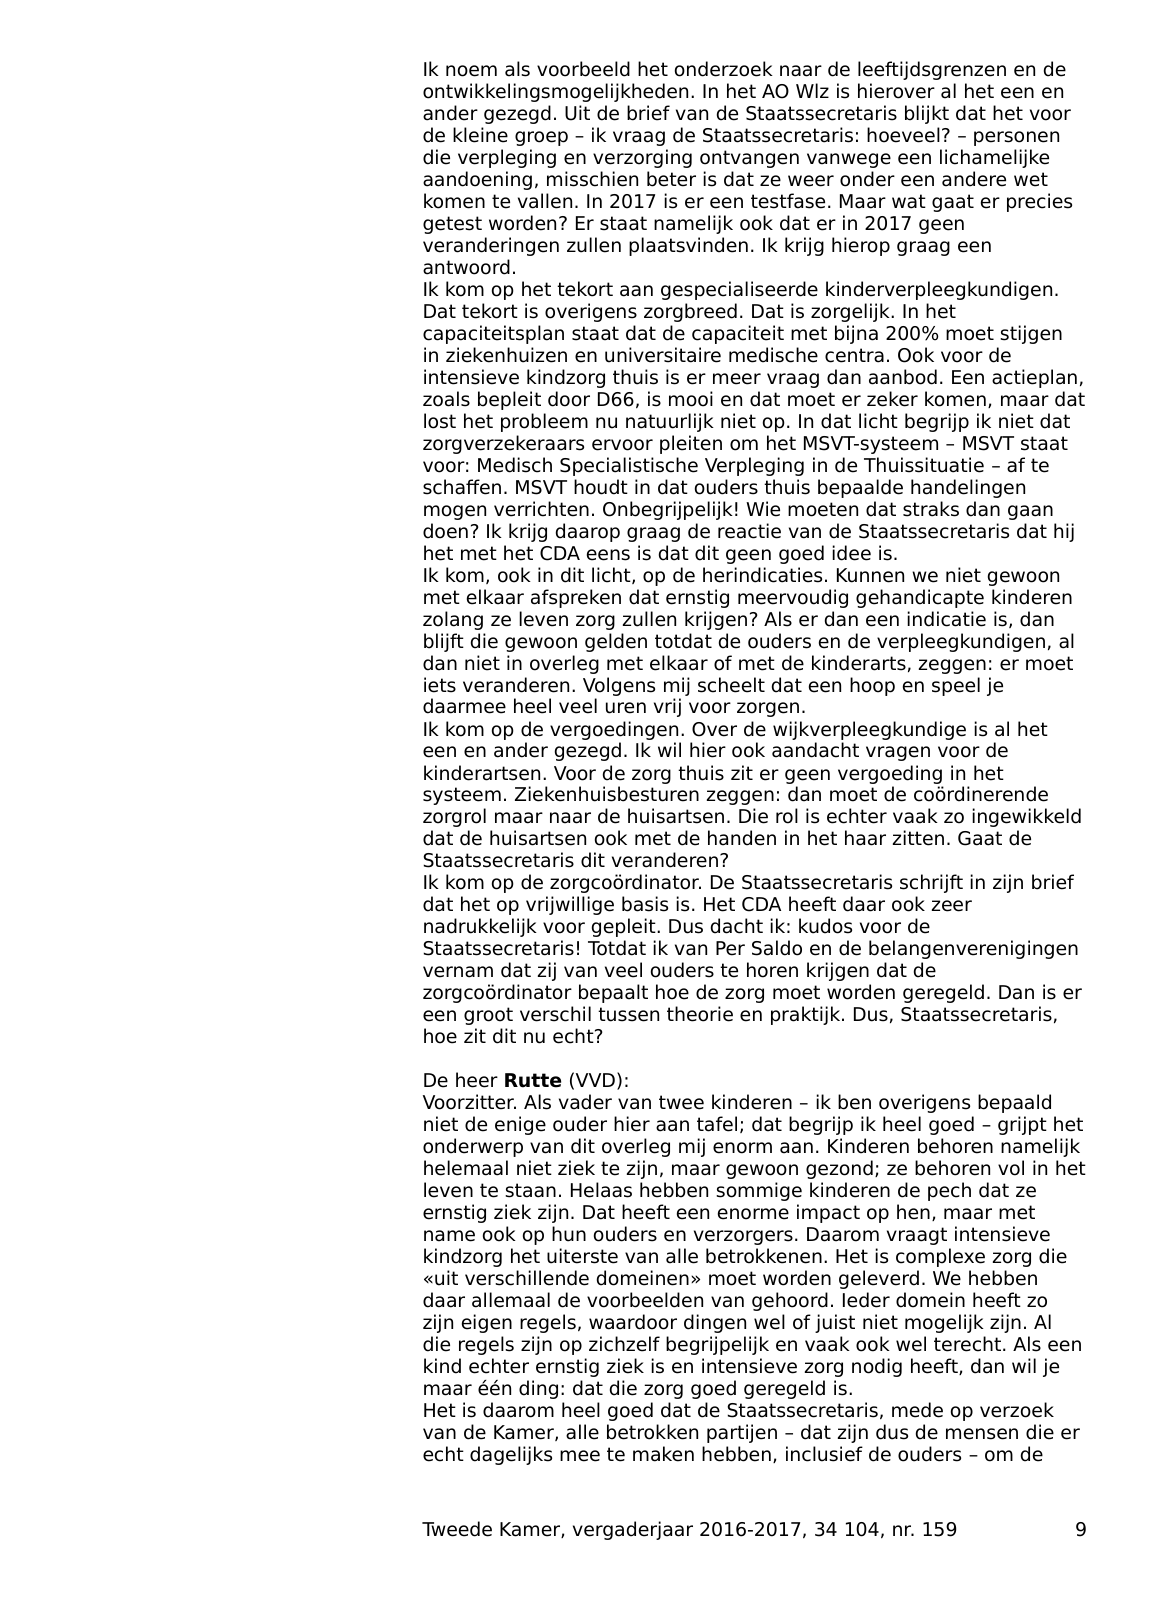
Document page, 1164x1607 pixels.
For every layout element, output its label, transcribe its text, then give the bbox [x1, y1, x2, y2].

text Ik kom op het tekort aan gespecialiseerde kinderverpleegkundigen. Dat tekort is overigens zorgbreed. Dat is zorgelijk. In het capaciteitsplan staat dat de capaciteit met bijna 200% moet stijgen in ziekenhuizen en universitaire medische centra. Ook voor de intensieve kindzorg thuis is er meer vraag dan aanbod. Een actieplan, zoals bepleit door D66, is mooi en dat moet er zeker komen, maar dat lost het probleem nu natuurlijk niet op. In dat licht begrijp ik niet dat zorgverzekeraars ervoor pleiten om het MSVT-systeem – MSVT staat voor: Medisch Specialistische Verpleging in de Thuissituatie – af te schaffen. MSVT houdt in dat ouders thuis bepaalde handelingen mogen verrichten. Onbegrijpelijk! Wie moeten dat straks dan gaan doen? Ik krijg daarop graag de reactie van de Staatssecretaris dat hij het met het CDA eens is dat dit geen goed idee is. [422, 279, 1087, 564]
text Ik kom, ook in dit licht, op de herindicaties. Kunnen we niet gewoon met elkaar afspreken dat ernstig meervoudig gehandicapte kinderen zolang ze leven zorg zullen krijgen? Als er dan een indicatie is, dan blijft die gewoon gelden totdat de ouders en de verpleegkundigen, al dan niet in overleg met elkaar of met de kinderarts, zeggen: er moet iets veranderen. Volgens mij scheelt dat een hoop en speel je daarmee heel veel uren vrij voor zorgen. [422, 564, 1087, 718]
text Ik kom op de vergoedingen. Over de wijkverpleegkundige is al het een en ander gezegd. Ik wil hier ook aandacht vragen voor de kinderartsen. Voor de zorg thuis zit er geen vergoeding in het systeem. Ziekenhuisbesturen zeggen: dan moet de coördinerende zorgrol maar naar de huisartsen. Die rol is echter vaak zo ingewikkeld dat de huisartsen ook met de handen in het haar zitten. Gaat de Staatssecretaris dit veranderen? [422, 718, 1087, 872]
text De heer Rutte (VVD): [422, 1070, 1087, 1092]
text Het is daarom heel goed dat de Staatssecretaris, mede op verzoek van de Kamer, alle betrokken partijen – dat zijn dus de mensen die er echt dagelijks mee te maken hebben, inclusief de ouders – om de [422, 1400, 1087, 1466]
text Ik kom op de zorgcoördinator. De Staatssecretaris schrijft in zijn brief dat het op vrijwillige basis is. Het CDA heeft daar ook zeer nadrukkelijk voor gepleit. Dus dacht ik: kudos voor de Staatssecretaris! Totdat ik van Per Saldo en de belangenverenigingen vernam dat zij van veel ouders te horen krijgen dat de zorgcoördinator bepaalt hoe de zorg moet worden geregeld. Dan is er een groot verschil tussen theorie en praktijk. Dus, Staatssecretaris, hoe zit dit nu echt? [422, 872, 1087, 1048]
text Ik noem als voorbeeld het onderzoek naar de leeftijdsgrenzen en de ontwikkelingsmogelijkheden. In het AO Wlz is hierover al het een en ander gezegd. Uit de brief van de Staatssecretaris blijkt dat het voor de kleine groep – ik vraag de Staatssecretaris: hoeveel? – personen die verpleging en verzorging ontvangen vanwege een lichamelijke aandoening, misschien beter is dat ze weer onder een andere wet komen te vallen. In 2017 is er een testfase. Maar wat gaat er precies getest worden? Er staat namelijk ook dat er in 2017 geen veranderingen zullen plaatsvinden. Ik krijg hierop graag een antwoord. [422, 59, 1087, 279]
text Voorzitter. Als vader van twee kinderen – ik ben overigens bepaald niet de enige ouder hier aan tafel; dat begrijp ik heel goed – grijpt het onderwerp van dit overleg mij enorm aan. Kinderen behoren namelijk helemaal niet ziek te zijn, maar gewoon gezond; ze behoren vol in het leven te staan. Helaas hebben sommige kinderen de pech dat ze ernstig ziek zijn. Dat heeft een enorme impact op hen, maar met name ook op hun ouders en verzorgers. Daarom vraagt intensieve kindzorg het uiterste van alle betrokkenen. Het is complexe zorg die «uit verschillende domeinen» moet worden geleverd. We hebben daar allemaal de voorbeelden van gehoord. Ieder domein heeft zo zijn eigen regels, waardoor dingen wel of juist niet mogelijk zijn. Al die regels zijn op zichzelf begrijpelijk en vaak ook wel terecht. Als een kind echter ernstig ziek is en intensieve zorg nodig heeft, dan wil je maar één ding: dat die zorg goed geregeld is. [422, 1092, 1087, 1400]
